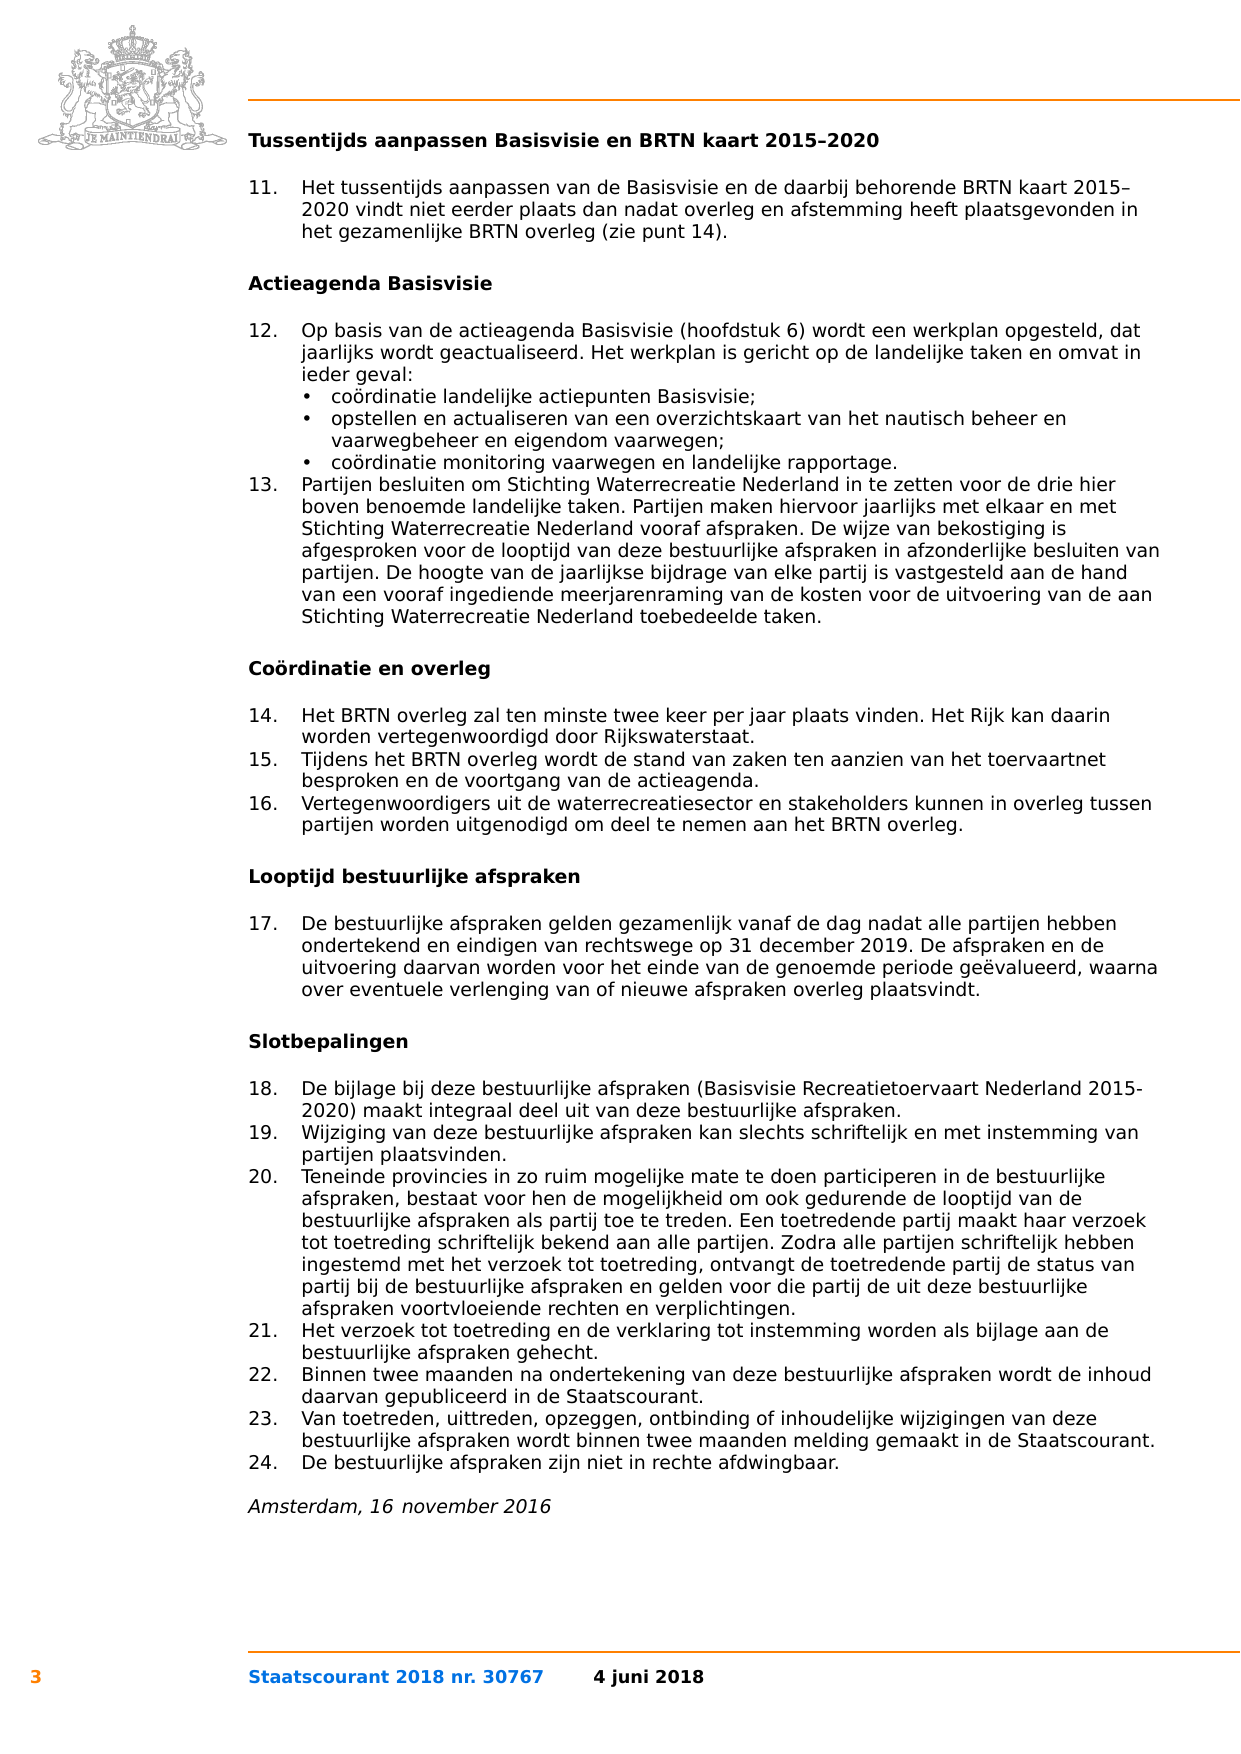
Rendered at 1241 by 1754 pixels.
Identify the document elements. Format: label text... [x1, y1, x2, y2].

text 12. Op basis van de actieagenda Basisvisie (hoofdstuk 6) wordt een werkplan opgesteld, dat jaarlijks wordt geactualiseerd. Het werkplan is gericht op de landelijke taken en omvat in ieder geval: [248, 320, 1163, 386]
text 14. Het BRTN overleg zal ten minste twee keer per jaar plaats vinden. Het Rijk kan daarin worden vertegenwoordigd door Rijkswaterstaat. [248, 704, 1163, 748]
text 19. Wijziging van deze bestuurlijke afspraken kan slechts schriftelijk en met instemming van partijen plaatsvinden. [248, 1122, 1163, 1166]
subtitle Tussentijds aanpassen Basisvisie en BRTN kaart 2015–2020 [248, 130, 1163, 152]
text 11. Het tussentijds aanpassen van de Basisvisie en de daarbij behorende BRTN kaart 2015–2020 vindt niet eerder plaats dan nadat overleg en afstemming heeft plaatsgevonden in het gezamenlijke BRTN overleg (zie punt 14). [248, 177, 1163, 243]
text 20. Teneinde provincies in zo ruim mogelijke mate te doen participeren in de bestuurlijke afspraken, bestaat voor hen de mogelijkheid om ook gedurende de looptijd van de bestuurlijke afspraken als partij toe te treden. Een toetredende partij maakt haar verzoek tot toetreding schriftelijk bekend aan alle partijen. Zodra alle partijen schriftelijk hebben ingestemd met het verzoek tot toetreding, ontvangt de toetredende partij de status van partij bij de bestuurlijke afspraken en gelden voor die partij de uit deze bestuurlijke afspraken voortvloeiende rechten en verplichtingen. [248, 1166, 1163, 1320]
text 24. De bestuurlijke afspraken zijn niet in rechte afdwingbaar. [248, 1452, 1163, 1474]
text 15. Tijdens het BRTN overleg wordt de stand van zaken ten aanzien van het toervaartnet besproken en de voortgang van de actieagenda. [248, 748, 1163, 792]
text • coördinatie landelijke actiepunten Basisvisie; [301, 386, 1163, 408]
text 23. Van toetreden, uittreden, opzeggen, ontbinding of inhoudelijke wijzigingen van deze bestuurlijke afspraken wordt binnen twee maanden melding gemaakt in de Staatscourant. [248, 1408, 1163, 1452]
text 21. Het verzoek tot toetreding en de verklaring tot instemming worden als bijlage aan de bestuurlijke afspraken gehecht. [248, 1320, 1163, 1364]
subtitle Slotbepalingen [248, 1031, 1163, 1053]
text 18. De bijlage bij deze bestuurlijke afspraken (Basisvisie Recreatietoervaart Nederland 2015-2020) maakt integraal deel uit van deze bestuurlijke afspraken. [248, 1078, 1163, 1122]
text Amsterdam, 16 november 2016 [248, 1496, 1163, 1518]
picture [38, 25, 227, 150]
subtitle Looptijd bestuurlijke afspraken [248, 866, 1163, 888]
text 13. Partijen besluiten om Stichting Waterrecreatie Nederland in te zetten voor de drie hier boven benoemde landelijke taken. Partijen maken hiervoor jaarlijks met elkaar en met Stichting Waterrecreatie Nederland vooraf afspraken. De wijze van bekostiging is afgesproken voor de looptijd van deze bestuurlijke afspraken in afzonderlijke besluiten van partijen. De hoogte van de jaarlijkse bijdrage van elke partij is vastgesteld aan de hand van een vooraf ingediende meerjarenraming van de kosten voor de uitvoering van de aan Stichting Waterrecreatie Nederland toebedeelde taken. [248, 474, 1163, 627]
text 16. Vertegenwoordigers uit de waterrecreatiesector en stakeholders kunnen in overleg tussen partijen worden uitgenodigd om deel te nemen aan het BRTN overleg. [248, 792, 1163, 836]
text 22. Binnen twee maanden na ondertekening van deze bestuurlijke afspraken wordt de inhoud daarvan gepubliceerd in de Staatscourant. [248, 1364, 1163, 1408]
text • coördinatie monitoring vaarwegen en landelijke rapportage. [301, 452, 1163, 474]
text 17. De bestuurlijke afspraken gelden gezamenlijk vanaf de dag nadat alle partijen hebben ondertekend en eindigen van rechtswege op 31 december 2019. De afspraken en de uitvoering daarvan worden voor het einde van de genoemde periode geëvalueerd, waarna over eventuele verlenging van of nieuwe afspraken overleg plaatsvindt. [248, 913, 1163, 1001]
subtitle Actieagenda Basisvisie [248, 273, 1163, 295]
text • opstellen en actualiseren van een overzichtskaart van het nautisch beheer en vaarwegbeheer en eigendom vaarwegen; [301, 408, 1163, 452]
subtitle Coördinatie en overleg [248, 657, 1163, 679]
